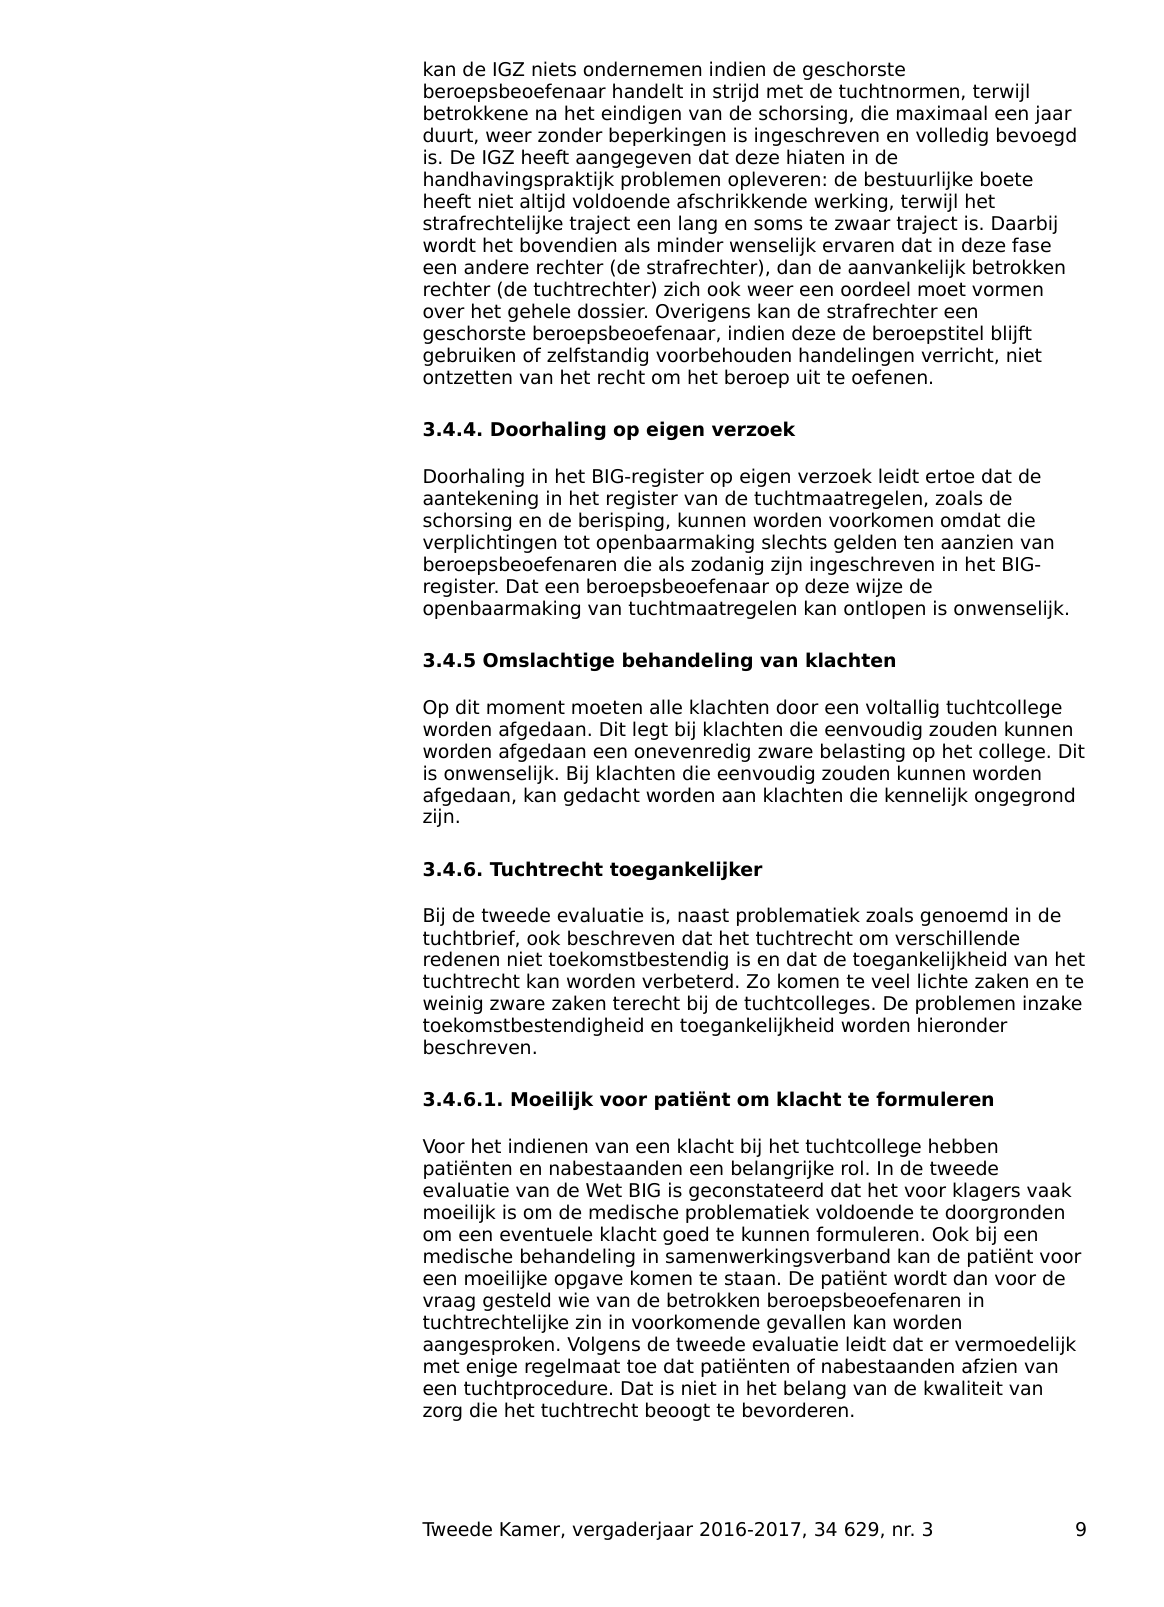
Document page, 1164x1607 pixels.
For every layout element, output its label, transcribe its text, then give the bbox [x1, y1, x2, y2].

text kan de IGZ niets ondernemen indien de geschorste beroepsbeoefenaar handelt in strijd met de tuchtnormen, terwijl betrokkene na het eindigen van de schorsing, die maximaal een jaar duurt, weer zonder beperkingen is ingeschreven en volledig bevoegd is. De IGZ heeft aangegeven dat deze hiaten in de handhavingspraktijk problemen opleveren: de bestuurlijke boete heeft niet altijd voldoende afschrikkende werking, terwijl het strafrechtelijke traject een lang en soms te zwaar traject is. Daarbij wordt het bovendien als minder wenselijk ervaren dat in deze fase een andere rechter (de strafrechter), dan de aanvankelijk betrokken rechter (de tuchtrechter) zich ook weer een oordeel moet vormen over het gehele dossier. Overigens kan de strafrechter een geschorste beroepsbeoefenaar, indien deze de beroepstitel blijft gebruiken of zelfstandig voorbehouden handelingen verricht, niet ontzetten van het recht om het beroep uit te oefenen. [422, 59, 1087, 389]
text Bij de tweede evaluatie is, naast problematiek zoals genoemd in de tuchtbrief, ook beschreven dat het tuchtrecht om verschillende redenen niet toekomstbestendig is en dat de toegankelijkheid van het tuchtrecht kan worden verbeterd. Zo komen te veel lichte zaken en te weinig zware zaken terecht bij de tuchtcolleges. De problemen inzake toekomstbestendigheid en toegankelijkheid worden hieronder beschreven. [422, 905, 1087, 1059]
subtitle 3.4.5 Omslachtige behandeling van klachten [422, 649, 1087, 672]
subtitle 3.4.6. Tuchtrecht toegankelijker [422, 858, 1087, 880]
text Doorhaling in het BIG-register op eigen verzoek leidt ertoe dat de aantekening in het register van de tuchtmaatregelen, zoals de schorsing en de berisping, kunnen worden voorkomen omdat die verplichtingen tot openbaarmaking slechts gelden ten aanzien van beroepsbeoefenaren die als zodanig zijn ingeschreven in het BIG-register. Dat een beroepsbeoefenaar op deze wijze de openbaarmaking van tuchtmaatregelen kan ontlopen is onwenselijk. [422, 466, 1087, 619]
text Voor het indienen van een klacht bij het tuchtcollege hebben patiënten en nabestaanden een belangrijke rol. In de tweede evaluatie van de Wet BIG is geconstateerd dat het voor klagers vaak moeilijk is om de medische problematiek voldoende te doorgronden om een eventuele klacht goed te kunnen formuleren. Ook bij een medische behandeling in samenwerkingsverband kan de patiënt voor een moeilijke opgave komen te staan. De patiënt wordt dan voor de vraag gesteld wie van de betrokken beroepsbeoefenaren in tuchtrechtelijke zin in voorkomende gevallen kan worden aangesproken. Volgens de tweede evaluatie leidt dat er vermoedelijk met enige regelmaat toe dat patiënten of nabestaanden afzien van een tuchtprocedure. Dat is niet in het belang van de kwaliteit van zorg die het tuchtrecht beoogt te bevorderen. [422, 1136, 1087, 1422]
subtitle 3.4.6.1. Moeilijk voor patiënt om klacht te formuleren [422, 1089, 1087, 1111]
text Op dit moment moeten alle klachten door een voltallig tuchtcollege worden afgedaan. Dit legt bij klachten die eenvoudig zouden kunnen worden afgedaan een onevenredig zware belasting op het college. Dit is onwenselijk. Bij klachten die eenvoudig zouden kunnen worden afgedaan, kan gedacht worden aan klachten die kennelijk ongegrond zijn. [422, 697, 1087, 828]
subtitle 3.4.4. Doorhaling op eigen verzoek [422, 419, 1087, 441]
